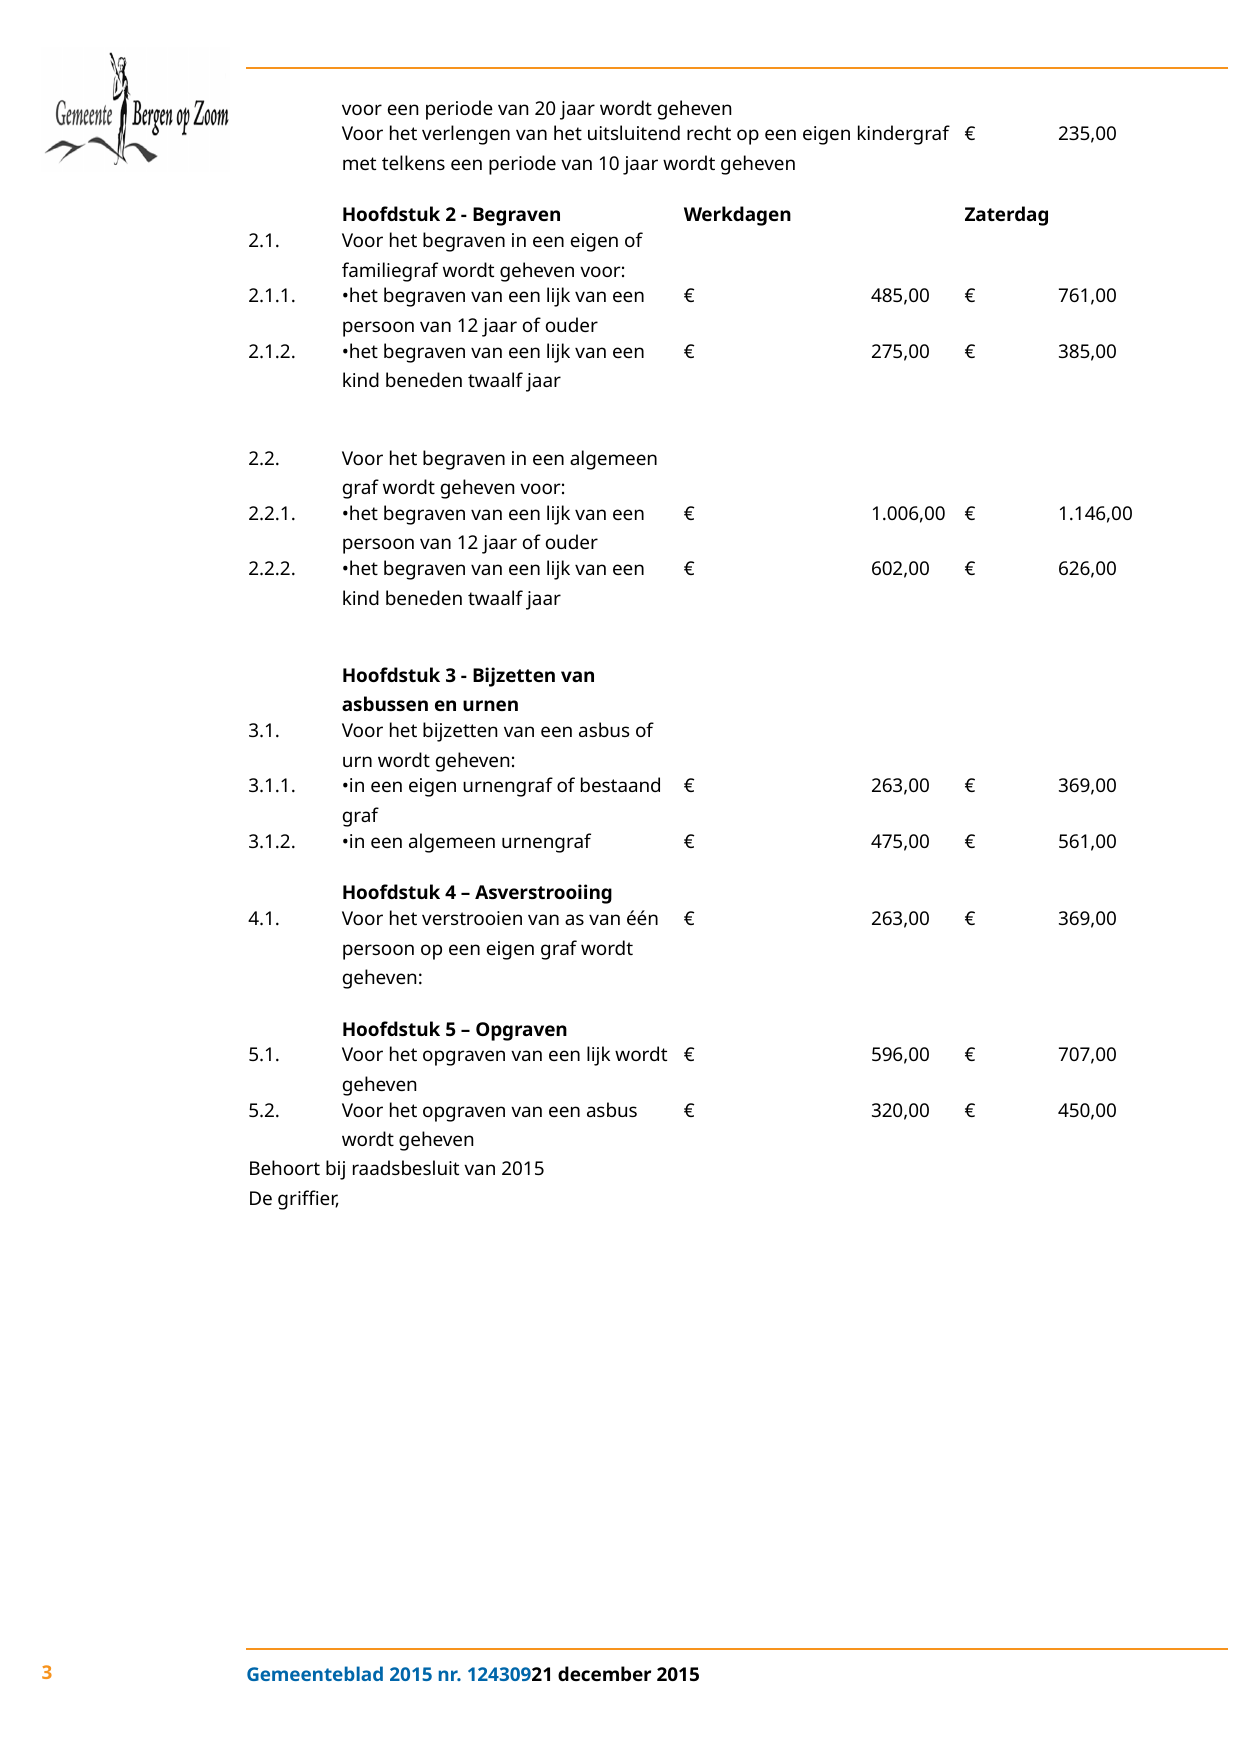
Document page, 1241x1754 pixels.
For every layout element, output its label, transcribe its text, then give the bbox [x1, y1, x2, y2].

table_cell [248, 611, 342, 636]
table_cell Hoofdstuk 4 – Asverstrooiing [342, 880, 683, 905]
table_cell 320,00 [871, 1097, 964, 1152]
table_cell [1058, 880, 1152, 905]
table_cell [871, 662, 964, 717]
table_cell [684, 854, 871, 879]
table_cell Voor het verstrooien van as van één persoon op een eigen graf wordt geheven: [342, 905, 683, 990]
table_cell 275,00 [871, 338, 964, 393]
table_cell [964, 227, 1058, 283]
table_cell [684, 1016, 871, 1042]
table_cell 4.1. [248, 905, 342, 990]
table_cell [871, 1016, 964, 1042]
table_cell Voor het opgraven van een asbus wordt geheven [342, 1097, 683, 1152]
table_cell [248, 202, 342, 227]
table_cell 3.1.1. [248, 773, 342, 828]
table_cell € [684, 338, 871, 393]
table_cell 235,00 [1058, 121, 1152, 176]
table_cell [871, 880, 964, 905]
table_cell Voor het bijzetten van een asbus of urn wordt geheven: [342, 718, 683, 773]
table_cell € [964, 338, 1058, 393]
table_cell •het begraven van een lijk van een persoon van 12 jaar of ouder [342, 500, 683, 555]
table_cell [1058, 662, 1152, 717]
table_cell 2.1. [248, 227, 342, 283]
table_cell € [684, 773, 871, 828]
table_cell 1.006,00 [871, 500, 964, 555]
table_cell Hoofdstuk 5 – Opgraven [342, 1016, 683, 1042]
table_cell [871, 227, 964, 283]
table_cell 626,00 [1058, 555, 1152, 611]
table_cell € [964, 828, 1058, 854]
table_cell [248, 121, 342, 176]
table_cell € [684, 500, 871, 555]
table_cell [684, 636, 871, 662]
table_cell voor een periode van 20 jaar wordt geheven [342, 95, 964, 121]
table_cell [248, 636, 342, 662]
table_cell € [684, 905, 871, 990]
table_cell [684, 662, 871, 717]
table_cell [964, 1016, 1058, 1042]
table_cell [1058, 445, 1152, 500]
table_cell [342, 636, 683, 662]
table_cell [1058, 393, 1152, 419]
table_cell 369,00 [1058, 905, 1152, 990]
table_cell [964, 176, 1058, 202]
table_cell [684, 990, 871, 1016]
text Behoort bij raadsbesluit van 2015 [248, 1155, 1152, 1181]
table_cell [342, 419, 683, 445]
table_cell € [964, 283, 1058, 338]
table_cell 263,00 [871, 905, 964, 990]
table_cell [1058, 419, 1152, 445]
table_cell [248, 990, 342, 1016]
table_cell [964, 854, 1058, 879]
table_cell Voor het begraven in een eigen of familiegraf wordt geheven voor: [342, 227, 683, 283]
table_cell [248, 662, 342, 717]
table_cell € [964, 500, 1058, 555]
table_cell [684, 393, 871, 419]
table_cell [248, 393, 342, 419]
table_cell € [964, 555, 1058, 611]
table_cell 596,00 [871, 1042, 964, 1097]
table_cell 761,00 [1058, 283, 1152, 338]
table_cell 1.146,00 [1058, 500, 1152, 555]
table_cell [871, 990, 964, 1016]
table_cell [684, 880, 871, 905]
table_cell [871, 176, 964, 202]
table_cell [248, 1016, 342, 1042]
table_cell 2.1.1. [248, 283, 342, 338]
table_cell 3.1.2. [248, 828, 342, 854]
table_cell € [684, 1097, 871, 1152]
table_cell Zaterdag [964, 202, 1152, 227]
table_cell [964, 880, 1058, 905]
table_cell [964, 636, 1058, 662]
table_cell Voor het verlengen van het uitsluitend recht op een eigen kindergraf met telkens een periode van 10 jaar wordt geheven [342, 121, 964, 176]
table_cell [871, 636, 964, 662]
picture [41, 47, 231, 172]
table_cell •in een eigen urnengraf of bestaand graf [342, 773, 683, 828]
table_cell 707,00 [1058, 1042, 1152, 1097]
table_cell [1058, 176, 1152, 202]
table_cell 5.1. [248, 1042, 342, 1097]
table_cell [964, 990, 1058, 1016]
table_cell [964, 95, 1058, 121]
table_cell Voor het opgraven van een lijk wordt geheven [342, 1042, 683, 1097]
table_cell € [964, 1042, 1058, 1097]
table_cell 450,00 [1058, 1097, 1152, 1152]
table_cell 369,00 [1058, 773, 1152, 828]
table_cell [342, 176, 683, 202]
table_cell € [964, 773, 1058, 828]
table_cell [248, 176, 342, 202]
table_cell [684, 611, 871, 636]
table_cell [684, 445, 871, 500]
table_cell € [964, 121, 1058, 176]
table_cell [871, 419, 964, 445]
table_cell 385,00 [1058, 338, 1152, 393]
table_cell Werkdagen [684, 202, 964, 227]
table_cell [964, 611, 1058, 636]
table_cell 561,00 [1058, 828, 1152, 854]
table_cell Hoofdstuk 2 - Begraven [342, 202, 683, 227]
table_cell [248, 854, 342, 879]
text De griffier, [248, 1185, 1152, 1211]
table_cell 2.1.2. [248, 338, 342, 393]
table_cell [1058, 718, 1152, 773]
table_cell [342, 393, 683, 419]
table_cell [1058, 990, 1152, 1016]
table_cell € [684, 1042, 871, 1097]
table_cell [684, 227, 871, 283]
table_cell [684, 419, 871, 445]
table_cell 602,00 [871, 555, 964, 611]
table_cell 263,00 [871, 773, 964, 828]
table_cell € [684, 555, 871, 611]
table_cell [964, 419, 1058, 445]
table_cell 2.2. [248, 445, 342, 500]
table_cell •in een algemeen urnengraf [342, 828, 683, 854]
table_cell [1058, 1016, 1152, 1042]
table_cell [1058, 227, 1152, 283]
table_cell 5.2. [248, 1097, 342, 1152]
table_cell [342, 854, 683, 879]
table_cell [684, 176, 871, 202]
table_cell [871, 445, 964, 500]
table_cell [964, 393, 1058, 419]
table_cell [248, 419, 342, 445]
table_cell 2.2.1. [248, 500, 342, 555]
table_cell [964, 445, 1058, 500]
table_cell •het begraven van een lijk van een kind beneden twaalf jaar [342, 338, 683, 393]
table_cell 2.2.2. [248, 555, 342, 611]
table_cell € [684, 828, 871, 854]
table_cell •het begraven van een lijk van een persoon van 12 jaar of ouder [342, 283, 683, 338]
table_cell [248, 880, 342, 905]
table_cell [684, 718, 871, 773]
table_cell € [964, 905, 1058, 990]
table_cell Voor het begraven in een algemeen graf wordt geheven voor: [342, 445, 683, 500]
table_cell € [684, 283, 871, 338]
table_cell [1058, 854, 1152, 879]
table_cell 485,00 [871, 283, 964, 338]
table_cell [342, 611, 683, 636]
table_cell € [964, 1097, 1058, 1152]
table_cell [248, 95, 342, 121]
table_cell 3.1. [248, 718, 342, 773]
table_cell [871, 611, 964, 636]
table_cell [871, 393, 964, 419]
table_cell [342, 990, 683, 1016]
table_cell Hoofdstuk 3 - Bijzetten van asbussen en urnen [342, 662, 683, 717]
table_cell [871, 854, 964, 879]
table_cell [1058, 95, 1152, 121]
table_cell [1058, 636, 1152, 662]
table_cell •het begraven van een lijk van een kind beneden twaalf jaar [342, 555, 683, 611]
table_cell [1058, 611, 1152, 636]
table_cell [964, 662, 1058, 717]
table_cell [964, 718, 1058, 773]
table_cell [871, 718, 964, 773]
table_cell 475,00 [871, 828, 964, 854]
